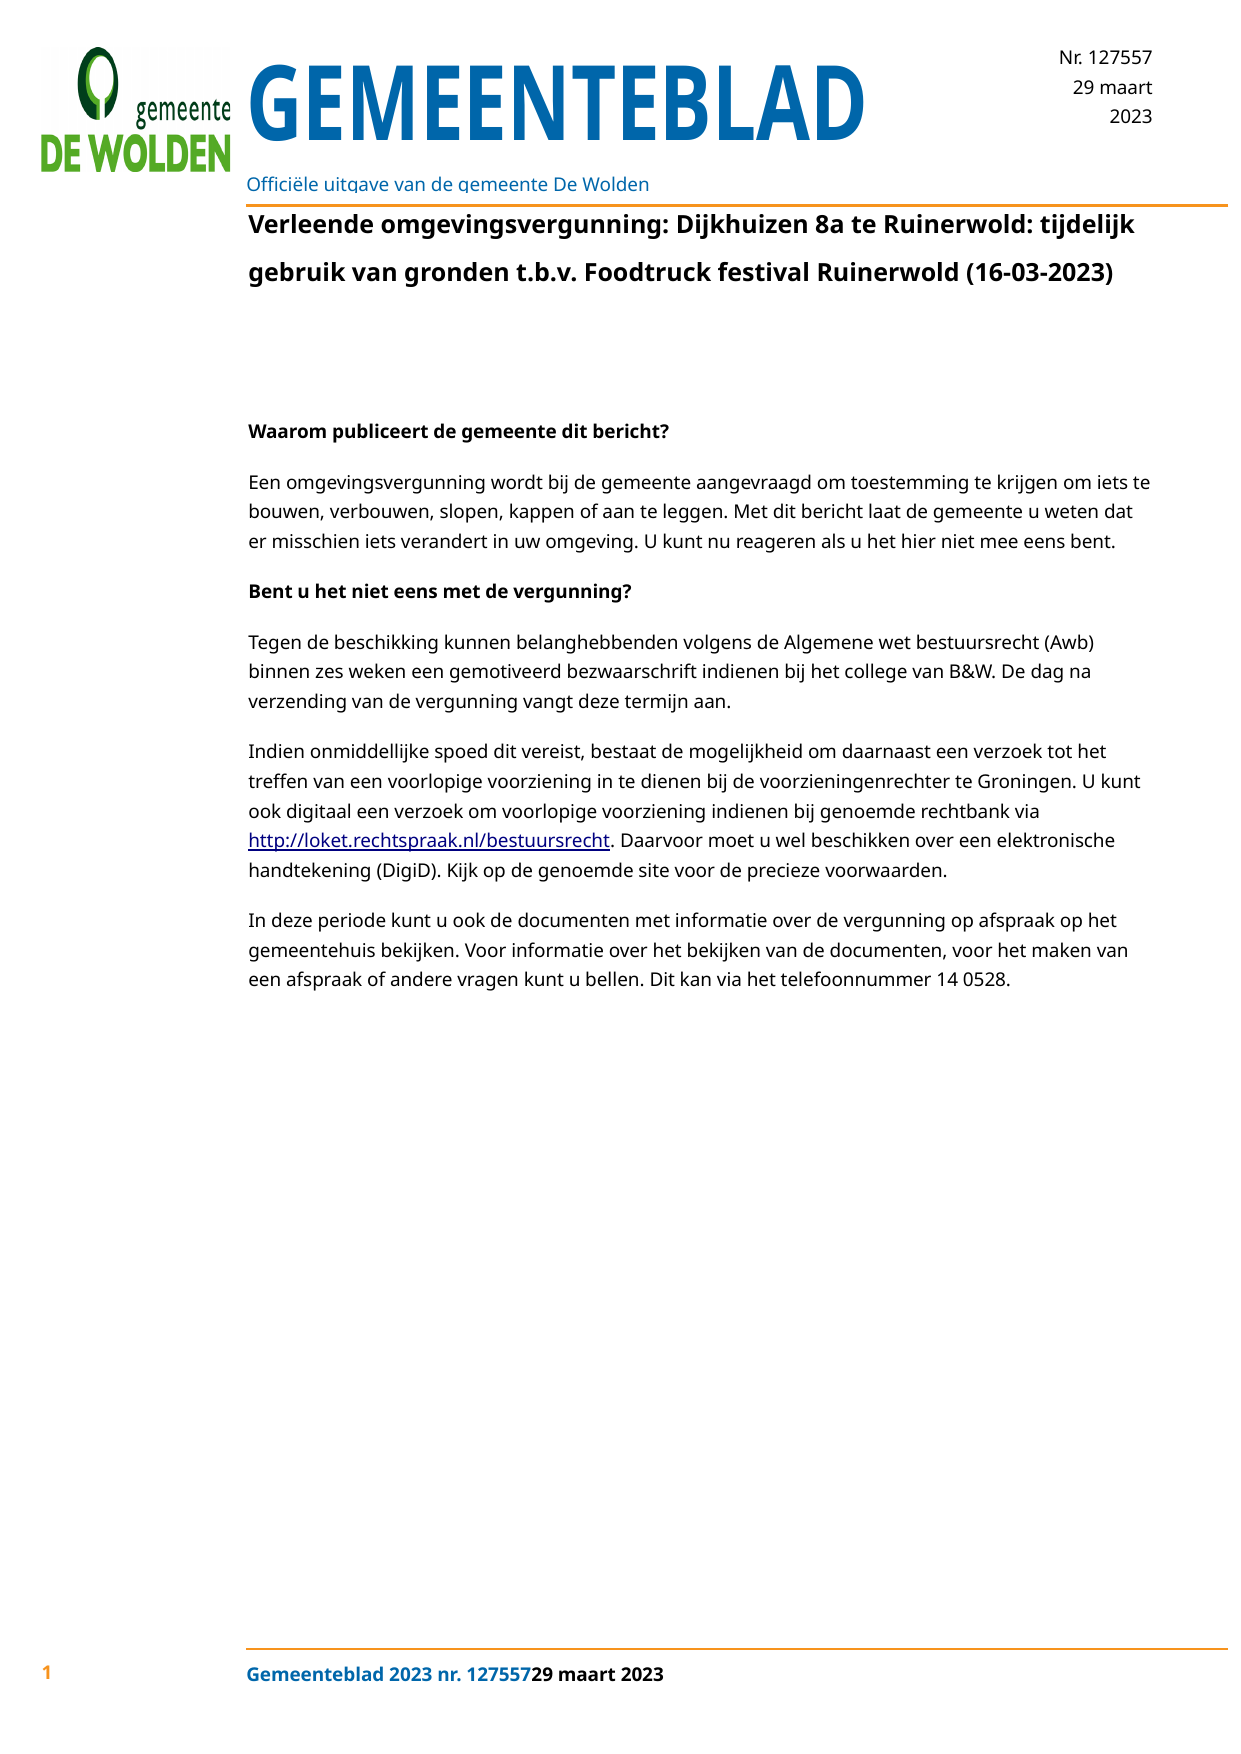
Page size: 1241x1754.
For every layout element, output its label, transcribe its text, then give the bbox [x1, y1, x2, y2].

text Een omgevingsvergunning wordt bij de gemeente aangevraagd om toestemming te krijgen om iets te bouwen, verbouwen, slopen, kappen of aan te leggen. Met dit bericht laat de gemeente u weten dat er misschien iets verandert in uw omgeving. U kunt nu reageren als u het hier niet mee eens bent. [248, 469, 1152, 554]
text Waarom publiceert de gemeente dit bericht? [248, 419, 1152, 444]
text Verleende omgevingsvergunning: Dijkhuizen 8a te Ruinerwold: tijdelijk gebruik van gronden t.b.v. Foodtruck festival Ruinerwold (16-03-2023) [248, 207, 1152, 288]
text Indien onmiddellijke spoed dit vereist, bestaat de mogelijkheid om daarnaast een verzoek tot het treffen van een voorlopige voorziening in te dienen bij de voorzieningenrechter te Groningen. U kunt ook digitaal een verzoek om voorlopige voorziening indienen bij genoemde rechtbank via http://loket.rechtspraak.nl/bestuursrecht. Daarvoor moet u wel beschikken over een elektronische handtekening (DigiD). Kijk op de genoemde site voor de precieze voorwaarden. [248, 739, 1152, 883]
picture [41, 47, 231, 172]
text Bent u het niet eens met de vergunning? [248, 579, 1152, 604]
text In deze periode kunt u ook de documenten met informatie over de vergunning op afspraak op het gemeentehuis bekijken. Voor informatie over het bekijken van de documenten, voor het maken van een afspraak of andere vragen kunt u bellen. Dit kan via het telefoonnummer 14 0528. [248, 907, 1152, 992]
text Tegen de beschikking kunnen belanghebbenden volgens de Algemene wet bestuursrecht (Awb) binnen zes weken een gemotiveerd bezwaarschrift indienen bij het college van B&W. De dag na verzending van de vergunning vangt deze termijn aan. [248, 629, 1152, 714]
